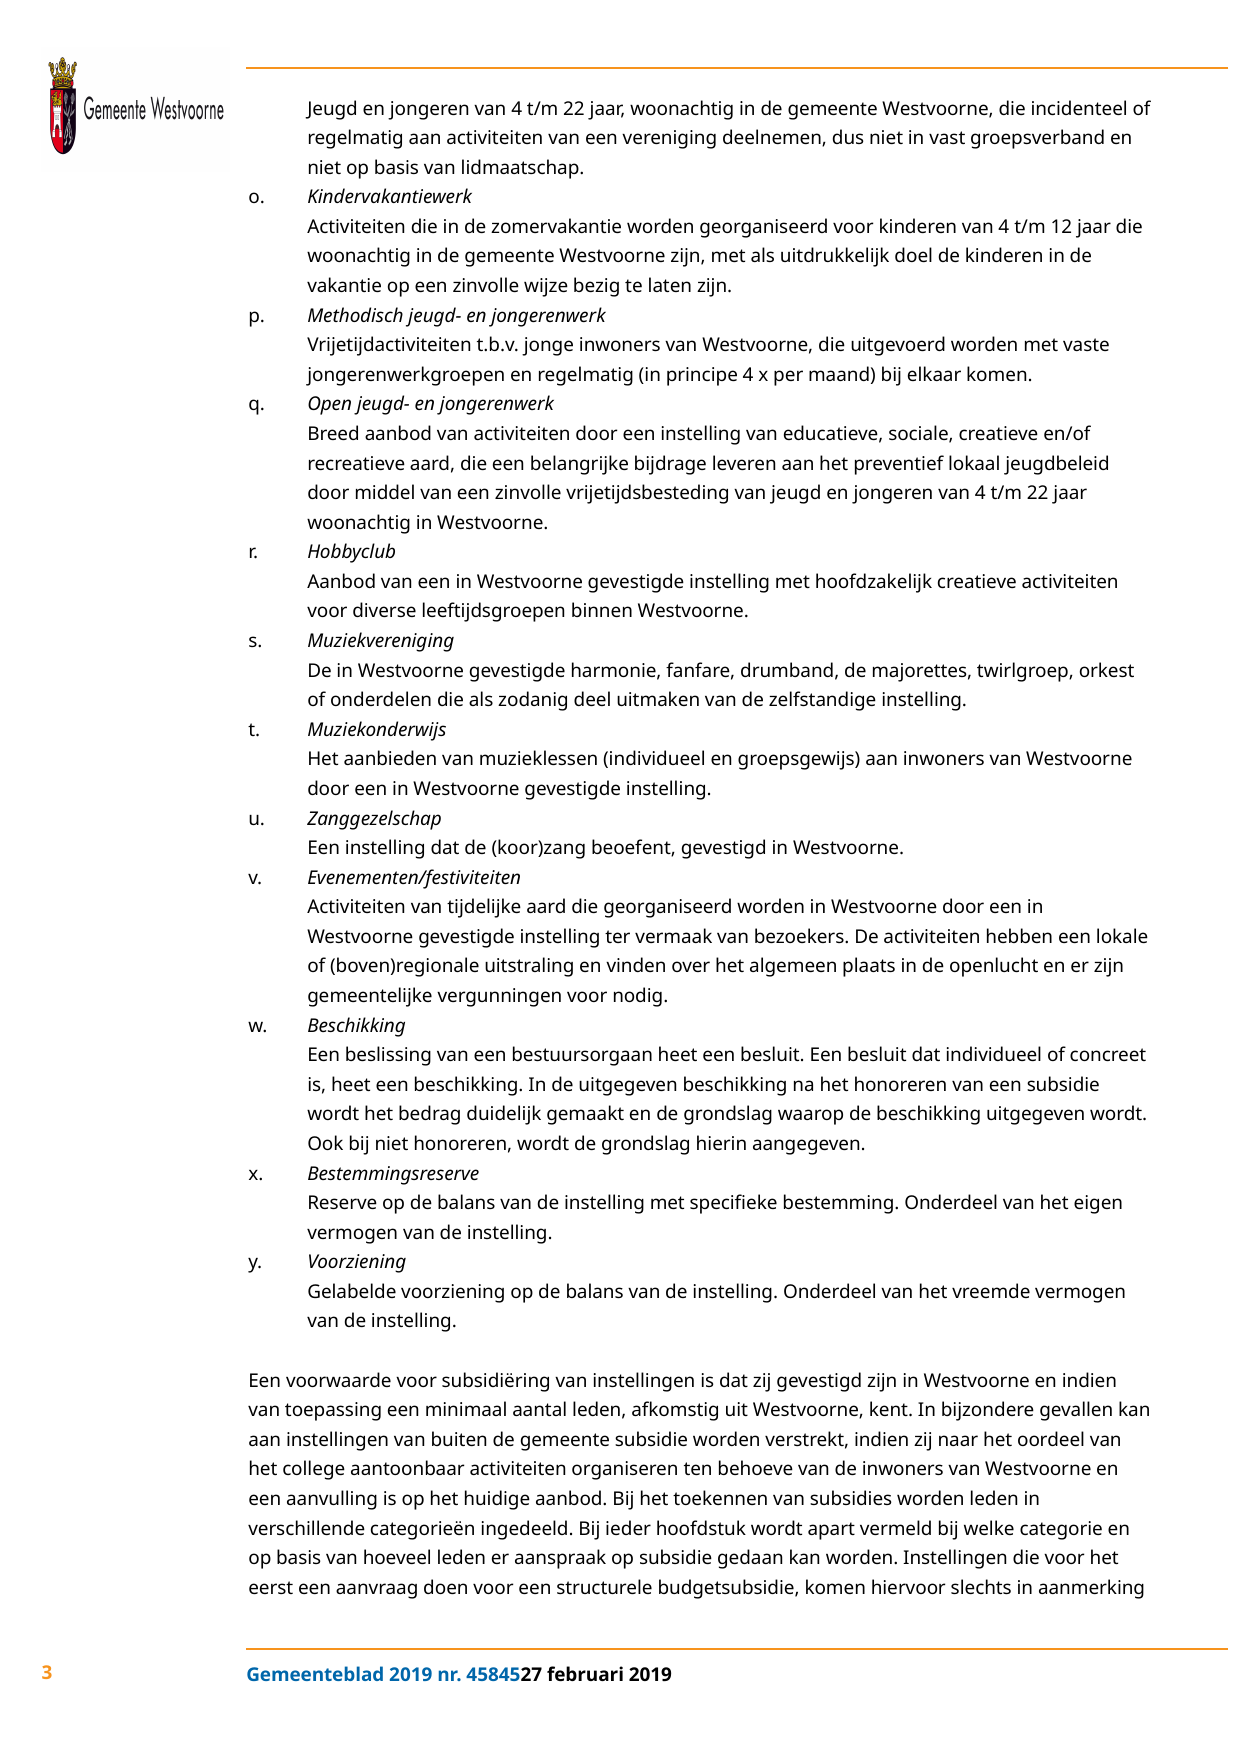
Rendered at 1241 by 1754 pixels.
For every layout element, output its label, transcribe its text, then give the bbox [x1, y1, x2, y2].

text Een voorwaarde voor subsidiëring van instellingen is dat zij gevestigd zijn in Westvoorne en indien van toepassing een minimaal aantal leden, afkomstig uit Westvoorne, kent. In bijzondere gevallen kan aan instellingen van buiten de gemeente subsidie worden verstrekt, indien zij naar het oordeel van het college aantoonbaar activiteiten organiseren ten behoeve van de inwoners van Westvoorne en een aanvulling is op het huidige aanbod. Bij het toekennen van subsidies worden leden in verschillende categorieën ingedeeld. Bij ieder hoofdstuk wordt apart vermeld bij welke categorie en op basis van hoeveel leden er aanspraak op subsidie gedaan kan worden. Instellingen die voor het eerst een aanvraag doen voor een structurele budgetsubsidie, komen hiervoor slechts in aanmerking [248, 1367, 1152, 1600]
list Gelabelde voorziening op de balans van de instelling. Onderdeel van het vreemde vermogen van de instelling. [248, 1278, 1152, 1333]
list Een instelling dat de (koor)zang beoefent, gevestigd in Westvoorne. [248, 834, 1152, 860]
list Breed aanbod van activiteiten door een instelling van educatieve, sociale, creatieve en/of recreatieve aard, die een belangrijke bijdrage leveren aan het preventief lokaal jeugdbeleid door middel van een zinvolle vrijetijdsbesteding van jeugd en jongeren van 4 t/m 22 jaar woonachtig in Westvoorne. [248, 420, 1152, 535]
list Activiteiten van tijdelijke aard die georganiseerd worden in Westvoorne door een in Westvoorne gevestigde instelling ter vermaak van bezoekers. De activiteiten hebben een lokale of (boven)regionale uitstraling en vinden over het algemeen plaats in de openlucht en er zijn gemeentelijke vergunningen voor nodig. [248, 893, 1152, 1008]
list Activiteiten die in de zomervakantie worden georganiseerd voor kinderen van 4 t/m 12 jaar die woonachtig in de gemeente Westvoorne zijn, met als uitdrukkelijk doel de kinderen in de vakantie op een zinvolle wijze bezig te laten zijn. [248, 213, 1152, 298]
list Hobbyclub [248, 538, 1152, 564]
list Muziekonderwijs [248, 716, 1152, 742]
list De in Westvoorne gevestigde harmonie, fanfare, drumband, de majorettes, twirlgroep, orkest of onderdelen die als zodanig deel uitmaken van de zelfstandige instelling. [248, 657, 1152, 712]
list Muziekvereniging [248, 627, 1152, 653]
list Beschikking [248, 1012, 1152, 1038]
list Een beslissing van een bestuursorgaan heet een besluit. Een besluit dat individueel of concreet is, heet een beschikking. In de uitgegeven beschikking na het honoreren van een subsidie wordt het bedrag duidelijk gemaakt en de grondslag waarop de beschikking uitgegeven wordt. Ook bij niet honoreren, wordt de grondslag hierin aangegeven. [248, 1041, 1152, 1156]
list Kindervakantiewerk [248, 183, 1152, 209]
list Bestemmingsreserve [248, 1160, 1152, 1186]
list Methodisch jeugd- en jongerenwerk [248, 302, 1152, 328]
list Voorziening [248, 1248, 1152, 1274]
list Evenementen/festiviteiten [248, 864, 1152, 890]
list Het aanbieden van muzieklessen (individueel en groepsgewijs) aan inwoners van Westvoorne door een in Westvoorne gevestigde instelling. [248, 746, 1152, 801]
list Aanbod van een in Westvoorne gevestigde instelling met hoofdzakelijk creatieve activiteiten voor diverse leeftijdsgroepen binnen Westvoorne. [248, 568, 1152, 623]
picture [41, 47, 231, 172]
list Open jeugd- en jongerenwerk [248, 391, 1152, 416]
list Reserve op de balans van de instelling met specifieke bestemming. Onderdeel van het eigen vermogen van de instelling. [248, 1189, 1152, 1245]
list Zanggezelschap [248, 805, 1152, 831]
list Jeugd en jongeren van 4 t/m 22 jaar, woonachtig in de gemeente Westvoorne, die incidenteel of regelmatig aan activiteiten van een vereniging deelnemen, dus niet in vast groepsverband en niet op basis van lidmaatschap. [248, 95, 1152, 180]
list Vrijetijdactiviteiten t.b.v. jonge inwoners van Westvoorne, die uitgevoerd worden met vaste jongerenwerkgroepen en regelmatig (in principe 4 x per maand) bij elkaar komen. [248, 331, 1152, 387]
